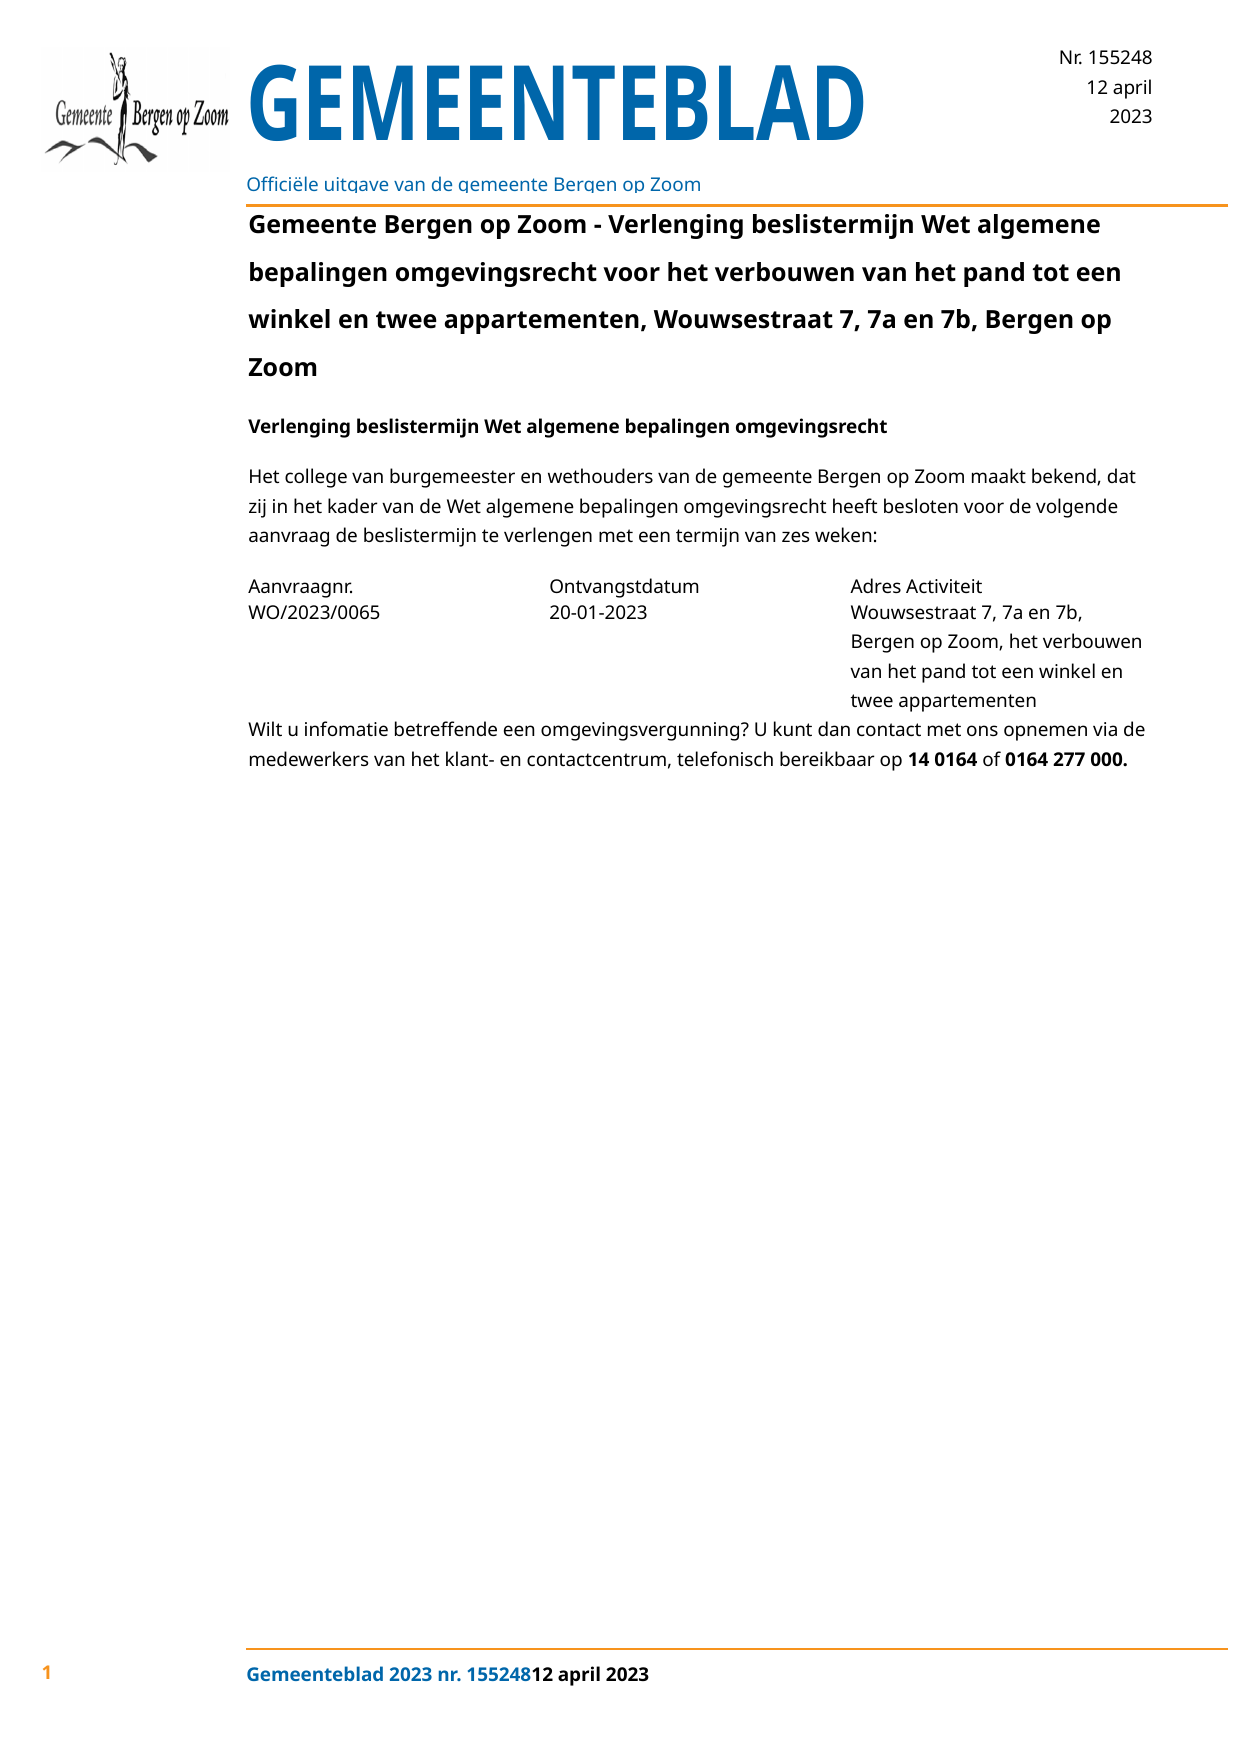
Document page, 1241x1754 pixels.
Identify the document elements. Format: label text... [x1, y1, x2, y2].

picture [41, 47, 231, 172]
text Gemeente Bergen op Zoom - Verlenging beslistermijn Wet algemene bepalingen omgevingsrecht voor het verbouwen van het pand tot een winkel en twee appartementen, Wouwsestraat 7, 7a en 7b, Bergen op Zoom [248, 207, 1152, 384]
table_cell 20-01-2023 [549, 599, 850, 713]
table_cell WO/2023/0065 [248, 599, 549, 713]
table_header Aanvraagnr. [248, 573, 549, 599]
text Verlenging beslistermijn Wet algemene bepalingen omgevingsrecht [248, 413, 1152, 439]
text Het college van burgemeester en wethouders van de gemeente Bergen op Zoom maakt bekend, dat zij in het kader van de Wet algemene bepalingen omgevingsrecht heeft besloten voor de volgende aanvraag de beslistermijn te verlengen met een termijn van zes weken: [248, 463, 1152, 548]
table_header Adres Activiteit [850, 573, 1152, 599]
text Wilt u infomatie betreffende een omgevingsvergunning? U kunt dan contact met ons opnemen via de medewerkers van het klant- en contactcentrum, telefonisch bereikbaar op 14 0164 of 0164 277 000. [248, 717, 1152, 772]
table_cell Wouwsestraat 7, 7a en 7b, Bergen op Zoom, het verbouwen van het pand tot een winkel en twee appartementen [850, 599, 1152, 713]
table_header Ontvangstdatum [549, 573, 850, 599]
